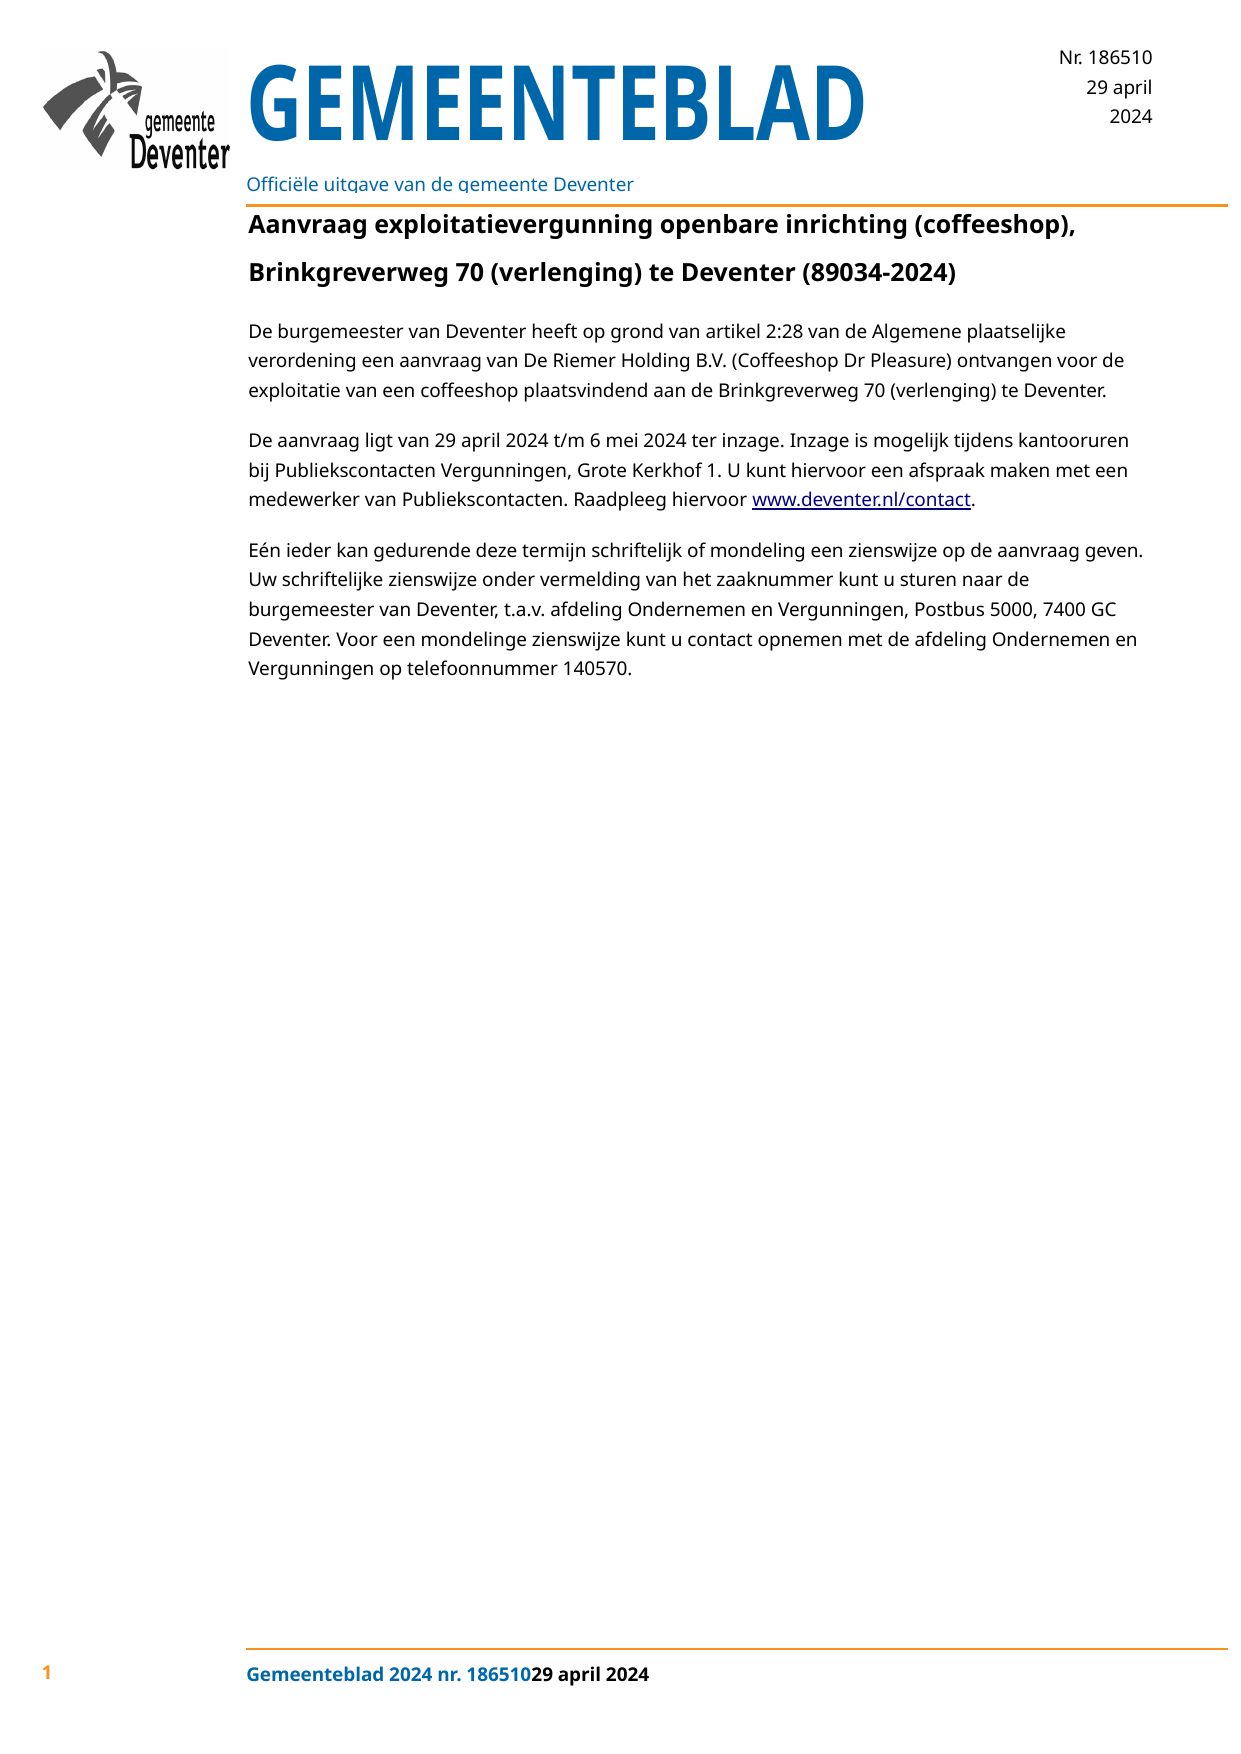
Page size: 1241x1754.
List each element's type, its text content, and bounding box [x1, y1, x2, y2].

text De aanvraag ligt van 29 april 2024 t/m 6 mei 2024 ter inzage. Inzage is mogelijk tijdens kantooruren bij Publiekscontacten Vergunningen, Grote Kerkhof 1. U kunt hiervoor een afspraak maken met een medewerker van Publiekscontacten. Raadpleeg hiervoor www.deventer.nl/contact. [248, 427, 1152, 512]
text Eén ieder kan gedurende deze termijn schriftelijk of mondeling een zienswijze op de aanvraag geven. Uw schriftelijke zienswijze onder vermelding van het zaaknummer kunt u sturen naar de burgemeester van Deventer, t.a.v. afdeling Ondernemen en Vergunningen, Postbus 5000, 7400 GC Deventer. Voor een mondelinge zienswijze kunt u contact opnemen met de afdeling Ondernemen en Vergunningen op telefoonnummer 140570. [248, 537, 1152, 681]
text De burgemeester van Deventer heeft op grond van artikel 2:28 van de Algemene plaatselijke verordening een aanvraag van De Riemer Holding B.V. (Coffeeshop Dr Pleasure) ontvangen voor de exploitatie van een coffeeshop plaatsvindend aan de Brinkgreverweg 70 (verlenging) te Deventer. [248, 318, 1152, 403]
text Aanvraag exploitatievergunning openbare inrichting (coffeeshop), Brinkgreverweg 70 (verlenging) te Deventer (89034-2024) [248, 207, 1152, 288]
picture [41, 47, 231, 172]
